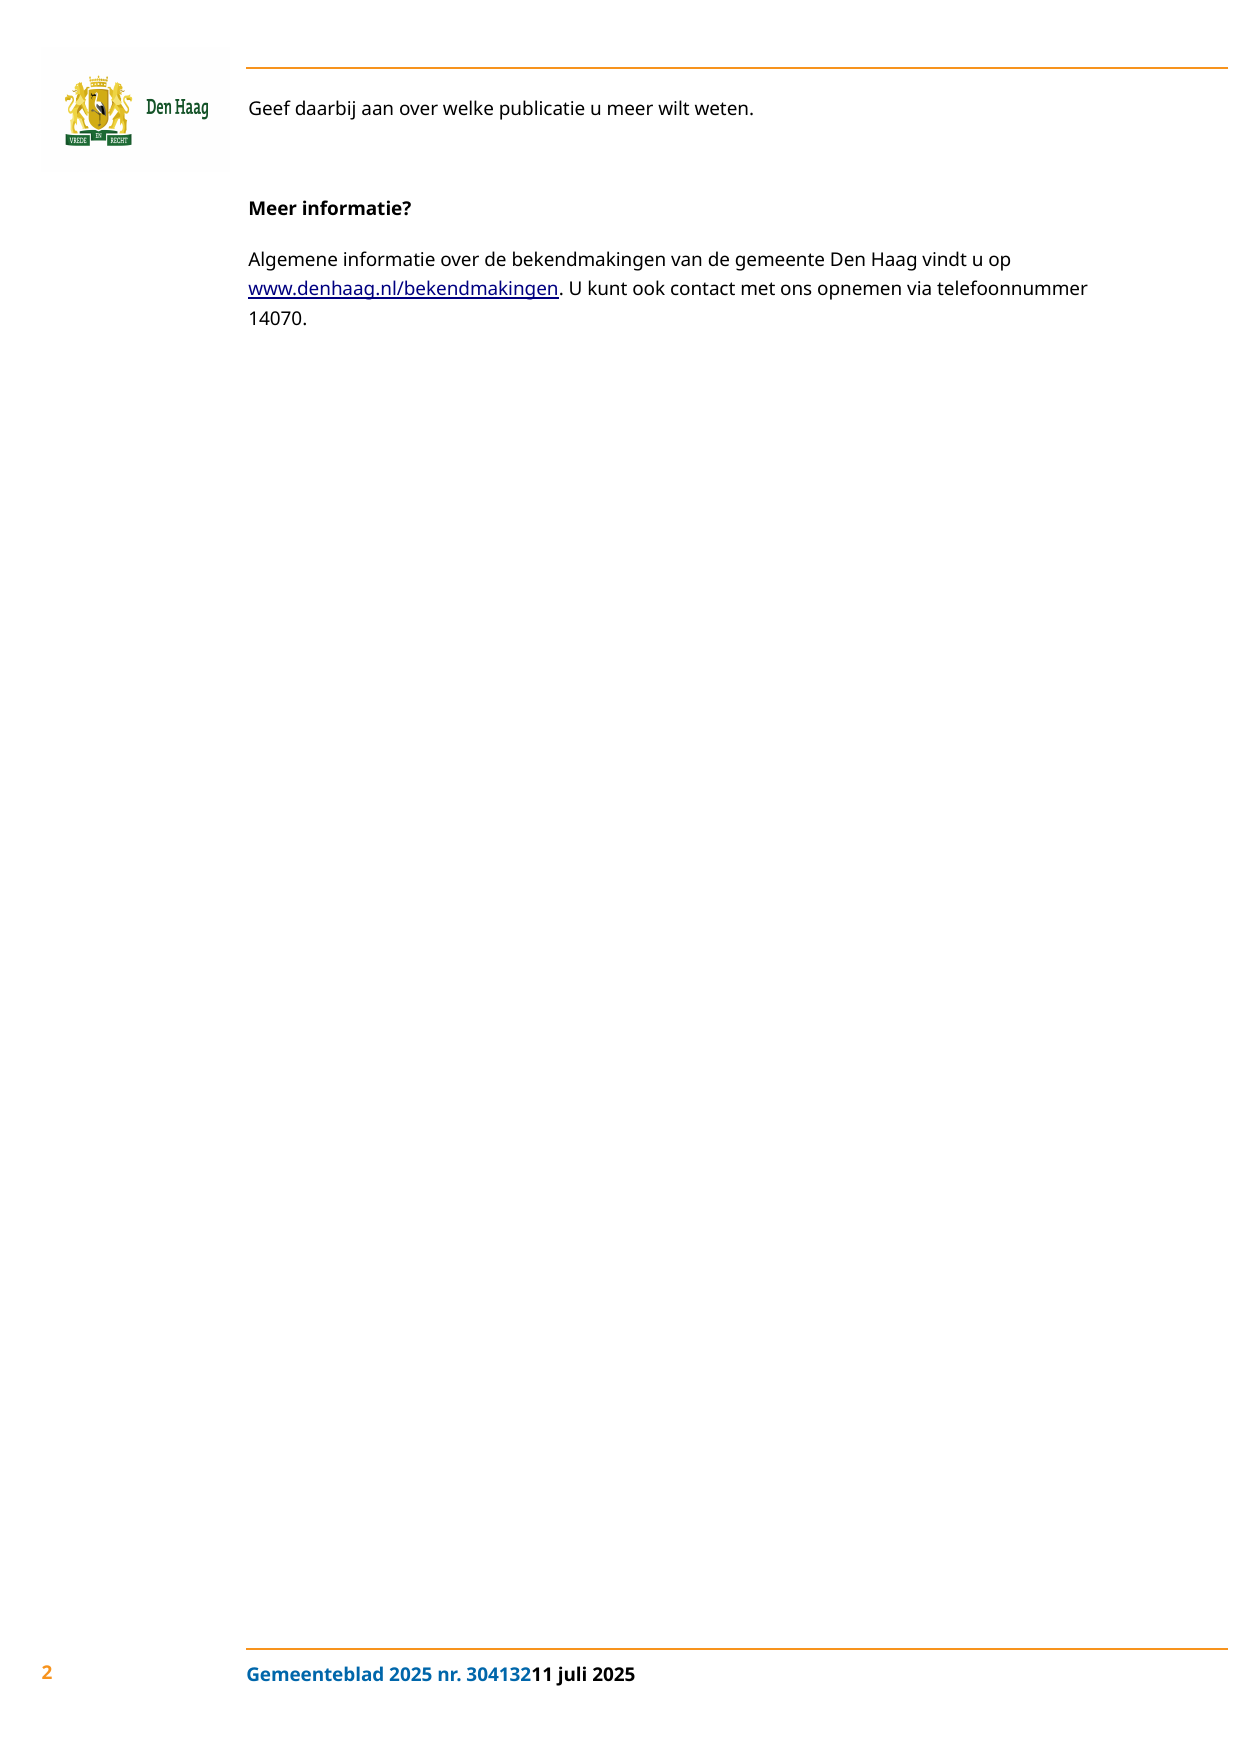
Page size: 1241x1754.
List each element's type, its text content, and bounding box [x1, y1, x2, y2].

text Geef daarbij aan over welke publicatie u meer wilt weten. [248, 95, 1152, 121]
text Algemene informatie over de bekendmakingen van de gemeente Den Haag vindt u op www.denhaag.nl/bekendmakingen. U kunt ook contact met ons opnemen via telefoonnummer 14070. [248, 246, 1152, 331]
picture [41, 47, 231, 172]
text Meer informatie? [248, 196, 1152, 221]
